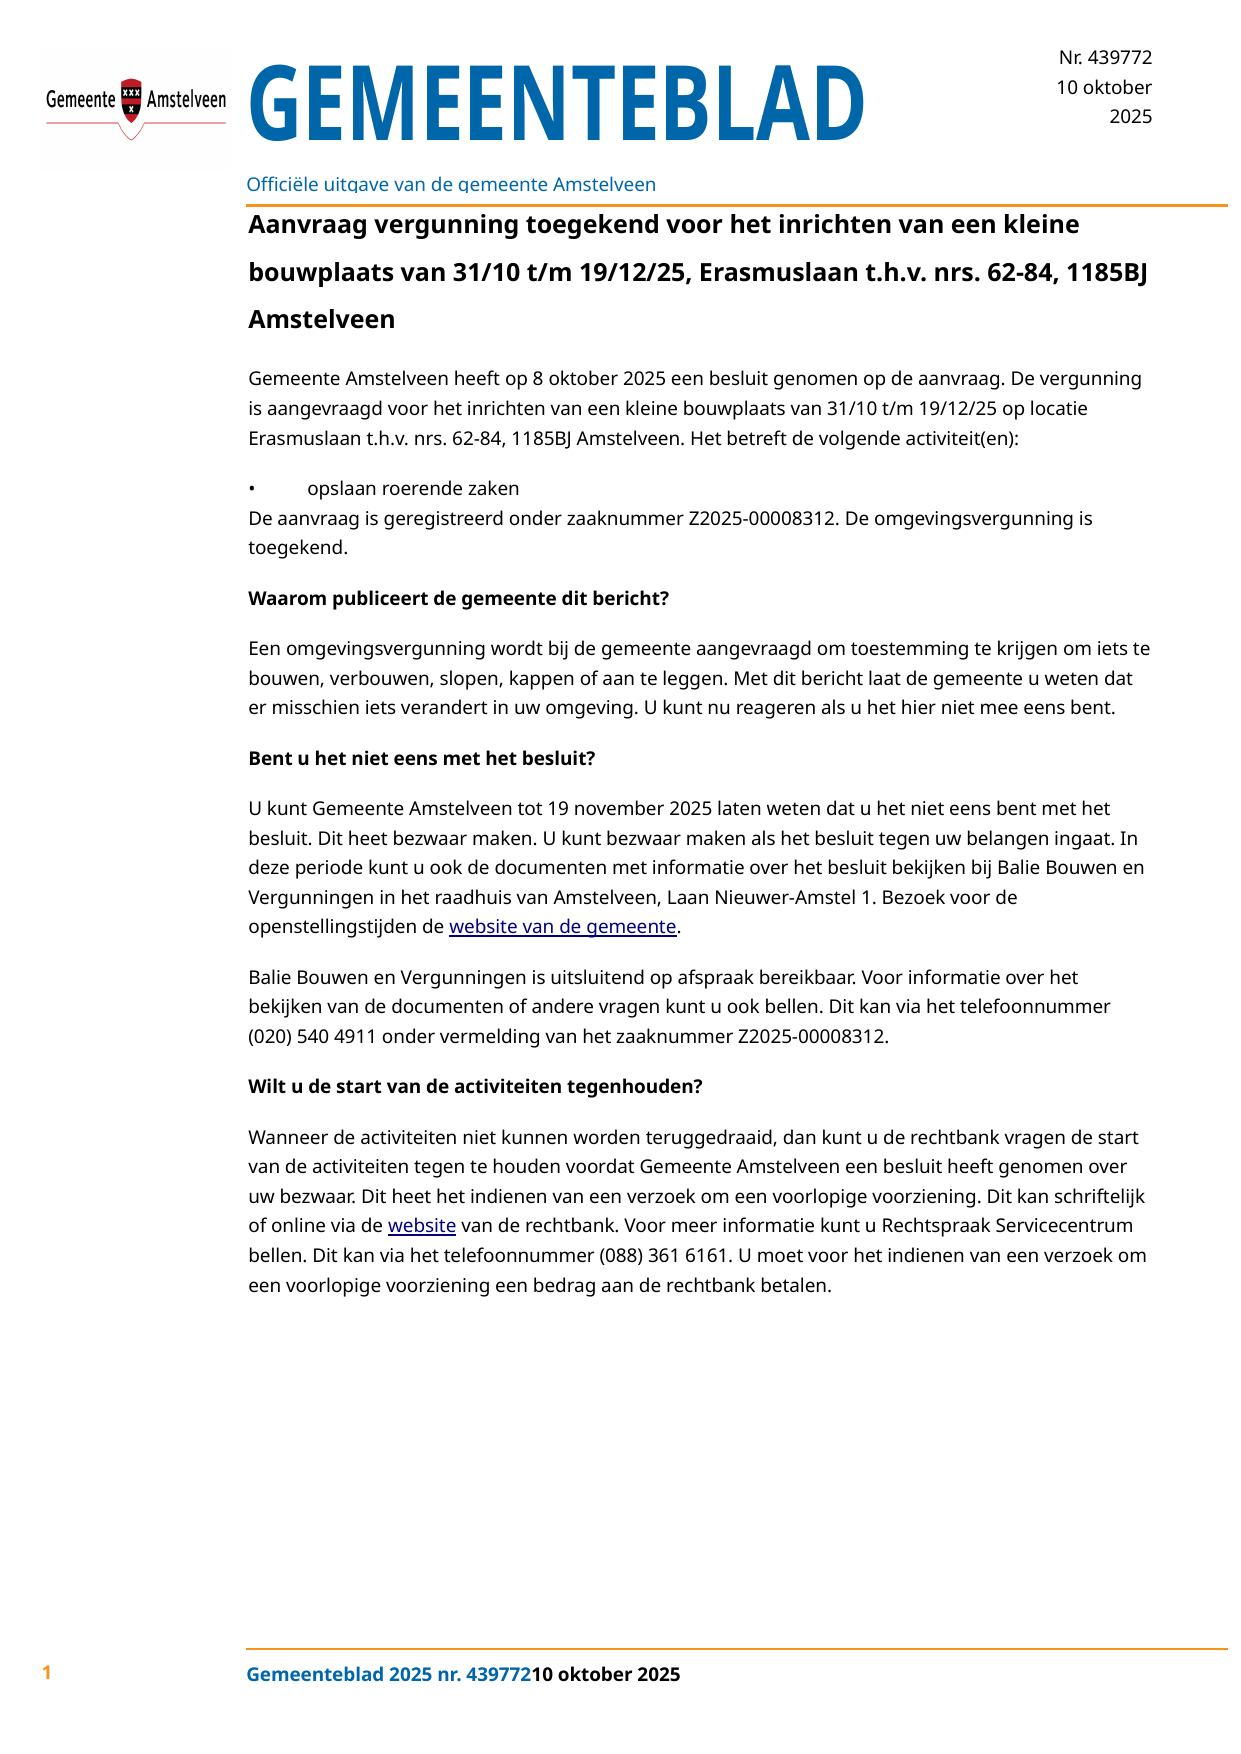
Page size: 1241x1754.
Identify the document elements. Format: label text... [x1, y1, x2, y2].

text Gemeente Amstelveen heeft op 8 oktober 2025 een besluit genomen op de aanvraag. De vergunning is aangevraagd voor het inrichten van een kleine bouwplaats van 31/10 t/m 19/12/25 op locatie Erasmuslaan t.h.v. nrs. 62-84, 1185BJ Amstelveen. Het betreft de volgende activiteit(en): [248, 366, 1152, 450]
text Wanneer de activiteiten niet kunnen worden teruggedraaid, dan kunt u de rechtbank vragen de start van de activiteiten tegen te houden voordat Gemeente Amstelveen een besluit heeft genomen over uw bezwaar. Dit heet het indienen van een verzoek om een voorlopige voorziening. Dit kan schriftelijk of online via de website van de rechtbank. Voor meer informatie kunt u Rechtspraak Servicecentrum bellen. Dit kan via het telefoonnummer (088) 361 6161. U moet voor het indienen van een verzoek om een voorlopige voorziening een bedrag aan de rechtbank betalen. [248, 1124, 1152, 1297]
text De aanvraag is geregistreerd onder zaaknummer Z2025-00008312. De omgevingsvergunning is toegekend. [248, 505, 1152, 560]
text Balie Bouwen en Vergunningen is uitsluitend op afspraak bereikbaar. Voor informatie over het bekijken van de documenten of andere vragen kunt u ook bellen. Dit kan via het telefoonnummer (020) 540 4911 onder vermelding van het zaaknummer Z2025-00008312. [248, 964, 1152, 1049]
text Aanvraag vergunning toegekend voor het inrichten van een kleine bouwplaats van 31/10 t/m 19/12/25, Erasmuslaan t.h.v. nrs. 62-84, 1185BJ Amstelveen [248, 207, 1152, 336]
text U kunt Gemeente Amstelveen tot 19 november 2025 laten weten dat u het niet eens bent met het besluit. Dit heet bezwaar maken. U kunt bezwaar maken als het besluit tegen uw belangen ingaat. In deze periode kunt u ook de documenten met informatie over het besluit bekijken bij Balie Bouwen en Vergunningen in het raadhuis van Amstelveen, Laan Nieuwer-Amstel 1. Bezoek voor de openstellingstijden de website van de gemeente. [248, 795, 1152, 939]
text Waarom publiceert de gemeente dit bericht? [248, 585, 1152, 610]
text Wilt u de start van de activiteiten tegenhouden? [248, 1073, 1152, 1099]
text Bent u het niet eens met het besluit? [248, 745, 1152, 770]
text Een omgevingsvergunning wordt bij de gemeente aangevraagd om toestemming te krijgen om iets te bouwen, verbouwen, slopen, kappen of aan te leggen. Met dit bericht laat de gemeente u weten dat er misschien iets verandert in uw omgeving. U kunt nu reageren als u het hier niet mee eens bent. [248, 635, 1152, 720]
list opslaan roerende zaken [248, 475, 1152, 501]
picture [41, 47, 231, 172]
